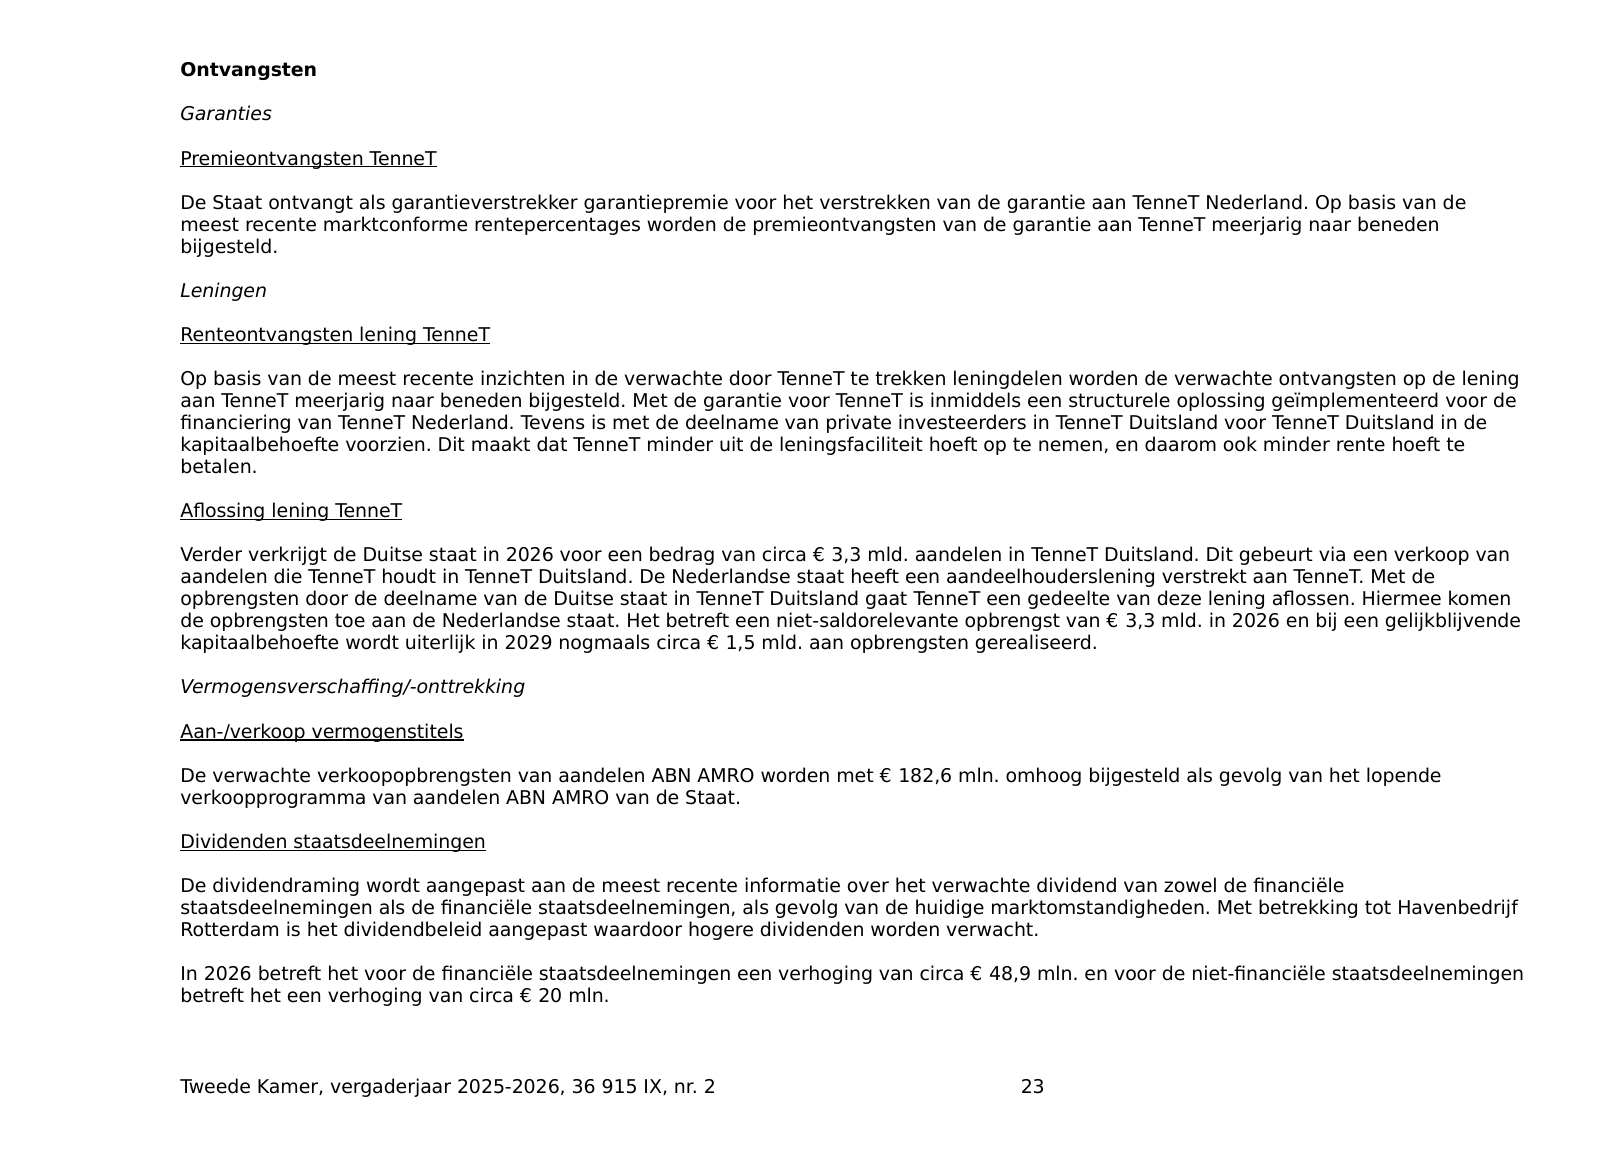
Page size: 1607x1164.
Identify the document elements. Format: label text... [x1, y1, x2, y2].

text De dividendraming wordt aangepast aan de meest recente informatie over het verwachte dividend van zowel de financiële staatsdeelnemingen als de financiële staatsdeelnemingen, als gevolg van de huidige marktomstandigheden. Met betrekking tot Havenbedrijf Rotterdam is het dividendbeleid aangepast waardoor hogere dividenden worden verwacht. [180, 875, 1529, 941]
subtitle Leningen [180, 280, 1529, 302]
subtitle Renteontvangsten lening TenneT [180, 324, 1529, 346]
subtitle Premieontvangsten TenneT [180, 147, 1529, 169]
subtitle Dividenden staatsdeelnemingen [180, 831, 1529, 853]
subtitle Aflossing lening TenneT [180, 500, 1529, 522]
subtitle Vermogensverschaffing/-onttrekking [180, 676, 1529, 698]
subtitle Garanties [180, 103, 1529, 125]
text Op basis van de meest recente inzichten in de verwachte door TenneT te trekken leningdelen worden de verwachte ontvangsten op de lening aan TenneT meerjarig naar beneden bijgesteld. Met de garantie voor TenneT is inmiddels een structurele oplossing geïmplementeerd voor de financiering van TenneT Nederland. Tevens is met de deelname van private investeerders in TenneT Duitsland voor TenneT Duitsland in de kapitaalbehoefte voorzien. Dit maakt dat TenneT minder uit de leningsfaciliteit hoeft op te nemen, en daarom ook minder rente hoeft te betalen. [180, 368, 1529, 478]
text De Staat ontvangt als garantieverstrekker garantiepremie voor het verstrekken van de garantie aan TenneT Nederland. Op basis van de meest recente marktconforme rentepercentages worden de premieontvangsten van de garantie aan TenneT meerjarig naar beneden bijgesteld. [180, 192, 1529, 257]
text In 2026 betreft het voor de financiële staatsdeelnemingen een verhoging van circa € 48,9 mln. en voor de niet-financiële staatsdeelnemingen betreft het een verhoging van circa € 20 mln. [180, 963, 1529, 1007]
subtitle Ontvangsten [180, 59, 1529, 81]
subtitle Aan-/verkoop vermogenstitels [180, 721, 1529, 742]
text Verder verkrijgt de Duitse staat in 2026 voor een bedrag van circa € 3,3 mld. aandelen in TenneT Duitsland. Dit gebeurt via een verkoop van aandelen die TenneT houdt in TenneT Duitsland. De Nederlandse staat heeft een aandeelhouderslening verstrekt aan TenneT. Met de opbrengsten door de deelname van de Duitse staat in TenneT Duitsland gaat TenneT een gedeelte van deze lening aflossen. Hiermee komen de opbrengsten toe aan de Nederlandse staat. Het betreft een niet-saldorelevante opbrengst van € 3,3 mld. in 2026 en bij een gelijkblijvende kapitaalbehoefte wordt uiterlijk in 2029 nogmaals circa € 1,5 mld. aan opbrengsten gerealiseerd. [180, 544, 1529, 654]
text De verwachte verkoopopbrengsten van aandelen ABN AMRO worden met € 182,6 mln. omhoog bijgesteld als gevolg van het lopende verkoopprogramma van aandelen ABN AMRO van de Staat. [180, 765, 1529, 809]
